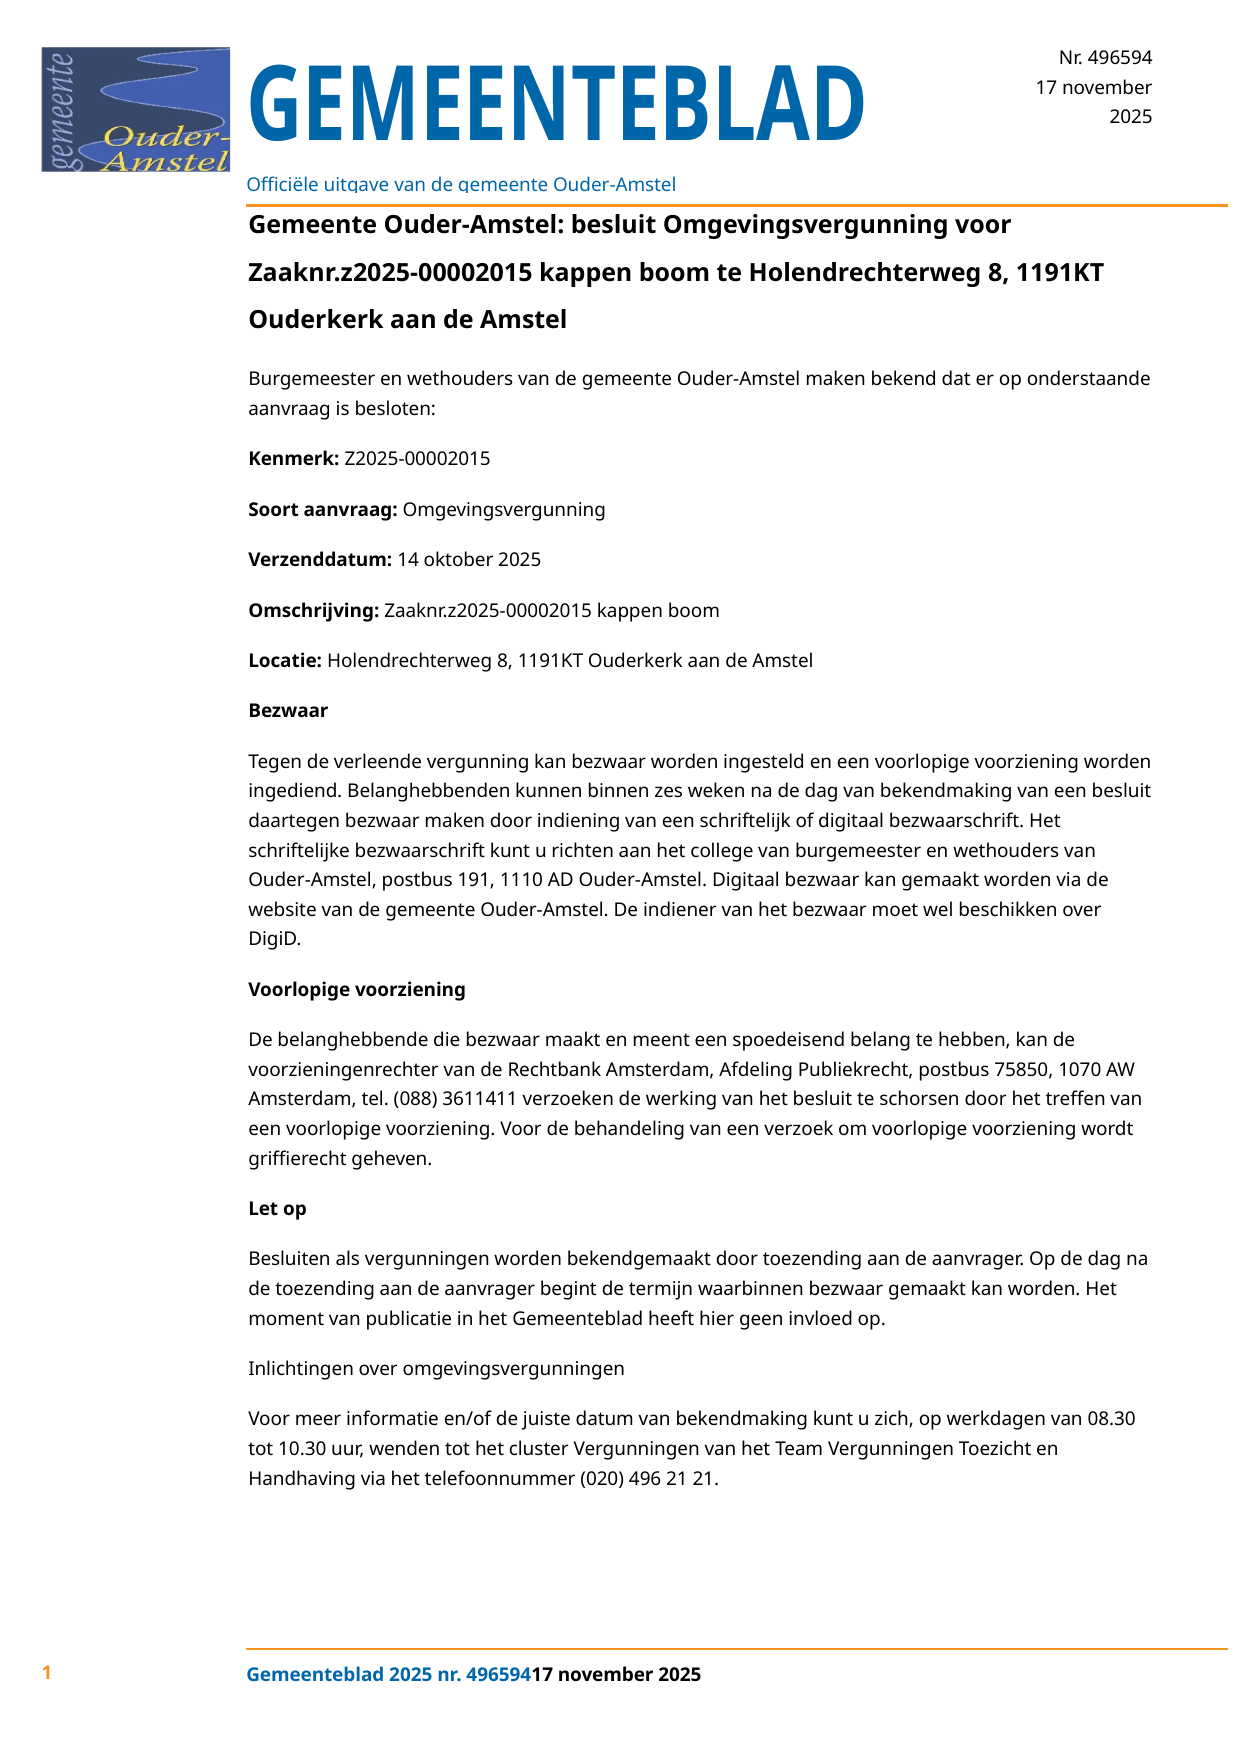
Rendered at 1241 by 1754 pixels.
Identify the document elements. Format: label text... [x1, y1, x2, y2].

text Inlichtingen over omgevingsvergunningen [248, 1355, 1152, 1381]
text Besluiten als vergunningen worden bekendgemaakt door toezending aan de aanvrager. Op de dag na de toezending aan de aanvrager begint de termijn waarbinnen bezwaar gemaakt kan worden. Het moment van publicatie in het Gemeenteblad heeft hier geen invloed op. [248, 1246, 1152, 1330]
text Kenmerk: Z2025-00002015 [248, 446, 1152, 471]
text Voor meer informatie en/of de juiste datum van bekendmaking kunt u zich, op werkdagen van 08.30 tot 10.30 uur, wenden tot het cluster Vergunningen van het Team Vergunningen Toezicht en Handhaving via het telefoonnummer (020) 496 21 21. [248, 1406, 1152, 1490]
text Burgemeester en wethouders van de gemeente Ouder-Amstel maken bekend dat er op onderstaande aanvraag is besloten: [248, 366, 1152, 421]
text Let op [248, 1195, 1152, 1221]
text De belanghebbende die bezwaar maakt en meent een spoedeisend belang te hebben, kan de voorzieningenrechter van de Rechtbank Amsterdam, Afdeling Publiekrecht, postbus 75850, 1070 AW Amsterdam, tel. (088) 3611411 verzoeken de werking van het besluit te schorsen door het treffen van een voorlopige voorziening. Voor de behandeling van een verzoek om voorlopige voorziening wordt griffierecht geheven. [248, 1026, 1152, 1170]
picture [41, 47, 231, 172]
text Tegen de verleende vergunning kan bezwaar worden ingesteld en een voorlopige voorziening worden ingediend. Belanghebbenden kunnen binnen zes weken na de dag van bekendmaking van een besluit daartegen bezwaar maken door indiening van een schriftelijk of digitaal bezwaarschrift. Het schriftelijke bezwaarschrift kunt u richten aan het college van burgemeester en wethouders van Ouder-Amstel, postbus 191, 1110 AD Ouder-Amstel. Digitaal bezwaar kan gemaakt worden via de website van de gemeente Ouder-Amstel. De indiener van het bezwaar moet wel beschikken over DigiD. [248, 748, 1152, 951]
text Locatie: Holendrechterweg 8, 1191KT Ouderkerk aan de Amstel [248, 647, 1152, 673]
text Soort aanvraag: Omgevingsvergunning [248, 496, 1152, 522]
text Bezwaar [248, 698, 1152, 723]
text Verzenddatum: 14 oktober 2025 [248, 546, 1152, 572]
text Omschrijving: Zaaknr.z2025-00002015 kappen boom [248, 597, 1152, 622]
text Gemeente Ouder-Amstel: besluit Omgevingsvergunning voor Zaaknr.z2025-00002015 kappen boom te Holendrechterweg 8, 1191KT Ouderkerk aan de Amstel [248, 207, 1152, 336]
text Voorlopige voorziening [248, 976, 1152, 1002]
